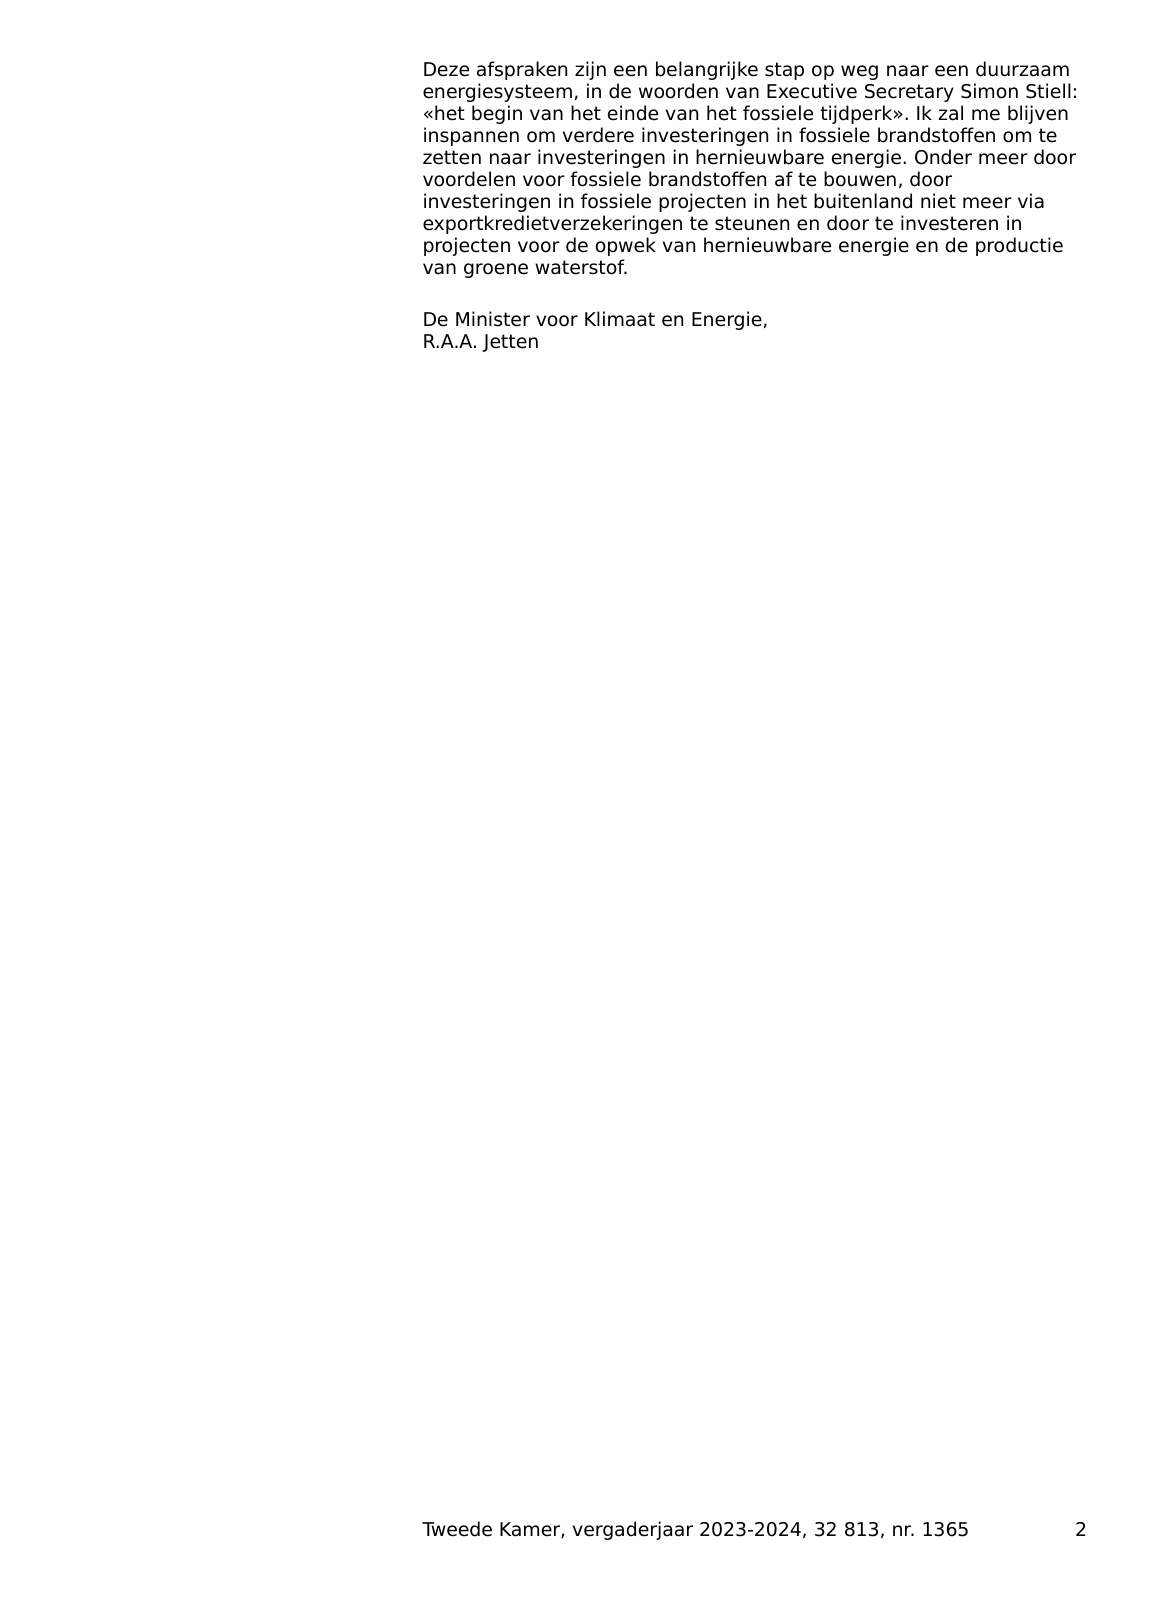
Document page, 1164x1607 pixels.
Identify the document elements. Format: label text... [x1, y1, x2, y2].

text Deze afspraken zijn een belangrijke stap op weg naar een duurzaam energiesysteem, in de woorden van Executive Secretary Simon Stiell: «het begin van het einde van het fossiele tijdperk». Ik zal me blijven inspannen om verdere investeringen in fossiele brandstoffen om te zetten naar investeringen in hernieuwbare energie. Onder meer door voordelen voor fossiele brandstoffen af te bouwen, door investeringen in fossiele projecten in het buitenland niet meer via exportkredietverzekeringen te steunen en door te investeren in projecten voor de opwek van hernieuwbare energie en de productie van groene waterstof. [422, 59, 1087, 279]
text De Minister voor Klimaat en Energie, R.A.A. Jetten [422, 309, 1087, 353]
